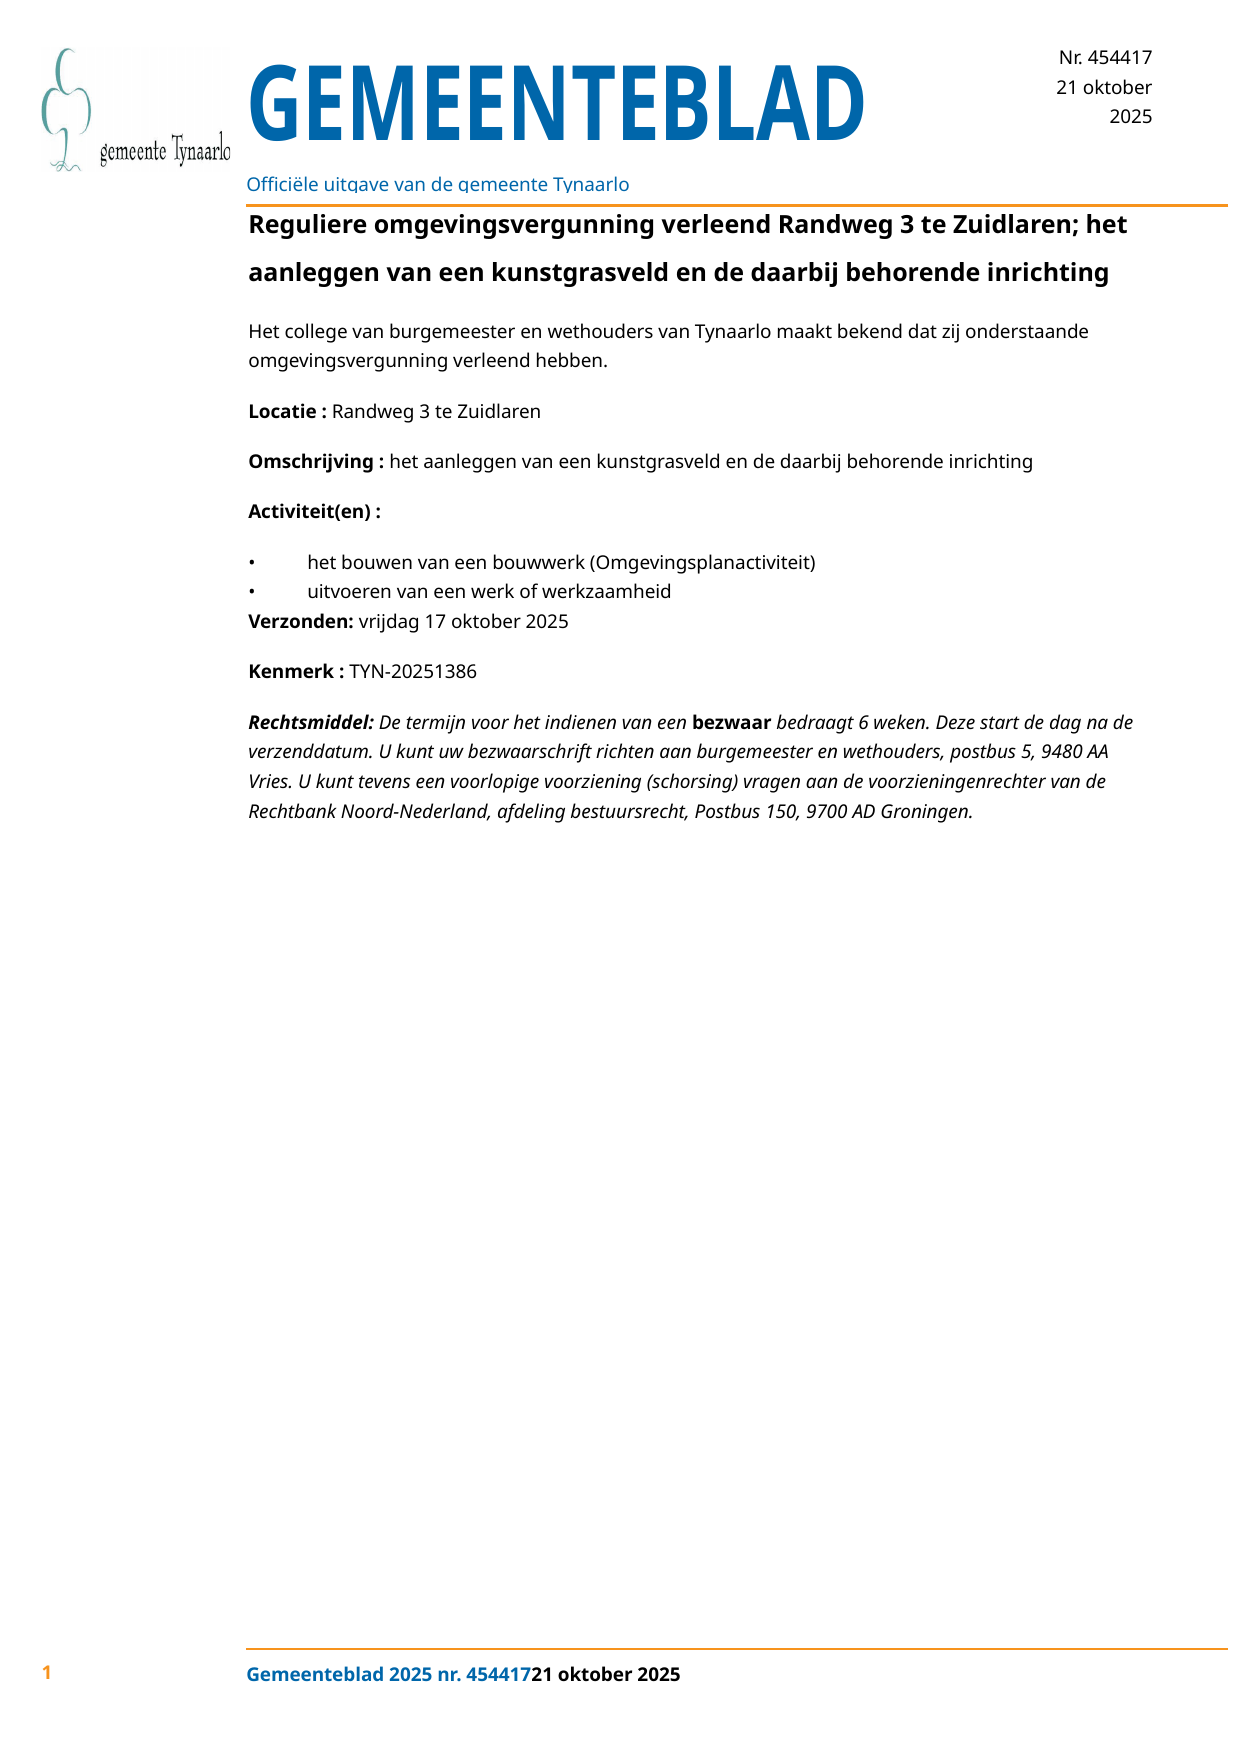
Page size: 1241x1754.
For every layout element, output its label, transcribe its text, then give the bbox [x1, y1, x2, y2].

text Activiteit(en) : [248, 499, 1152, 524]
list uitvoeren van een werk of werkzaamheid [248, 579, 1152, 604]
text Rechtsmiddel: De termijn voor het indienen van een bezwaar bedraagt 6 weken. Deze start de dag na de verzenddatum. U kunt uw bezwaarschrift richten aan burgemeester en wethouders, postbus 5, 9480 AA Vries. U kunt tevens een voorlopige voorziening (schorsing) vragen aan de voorzieningenrechter van de Rechtbank Noord-Nederland, afdeling bestuursrecht, Postbus 150, 9700 AD Groningen. [248, 709, 1152, 824]
text Reguliere omgevingsvergunning verleend Randweg 3 te Zuidlaren; het aanleggen van een kunstgrasveld en de daarbij behorende inrichting [248, 207, 1152, 288]
text Verzonden: vrijdag 17 oktober 2025 [248, 608, 1152, 634]
text Locatie : Randweg 3 te Zuidlaren [248, 398, 1152, 424]
picture [41, 47, 231, 172]
list het bouwen van een bouwwerk (Omgevingsplanactiviteit) [248, 549, 1152, 575]
text Omschrijving : het aanleggen van een kunstgrasveld en de daarbij behorende inrichting [248, 448, 1152, 474]
text Kenmerk : TYN-20251386 [248, 659, 1152, 684]
text Het college van burgemeester en wethouders van Tynaarlo maakt bekend dat zij onderstaande omgevingsvergunning verleend hebben. [248, 318, 1152, 373]
